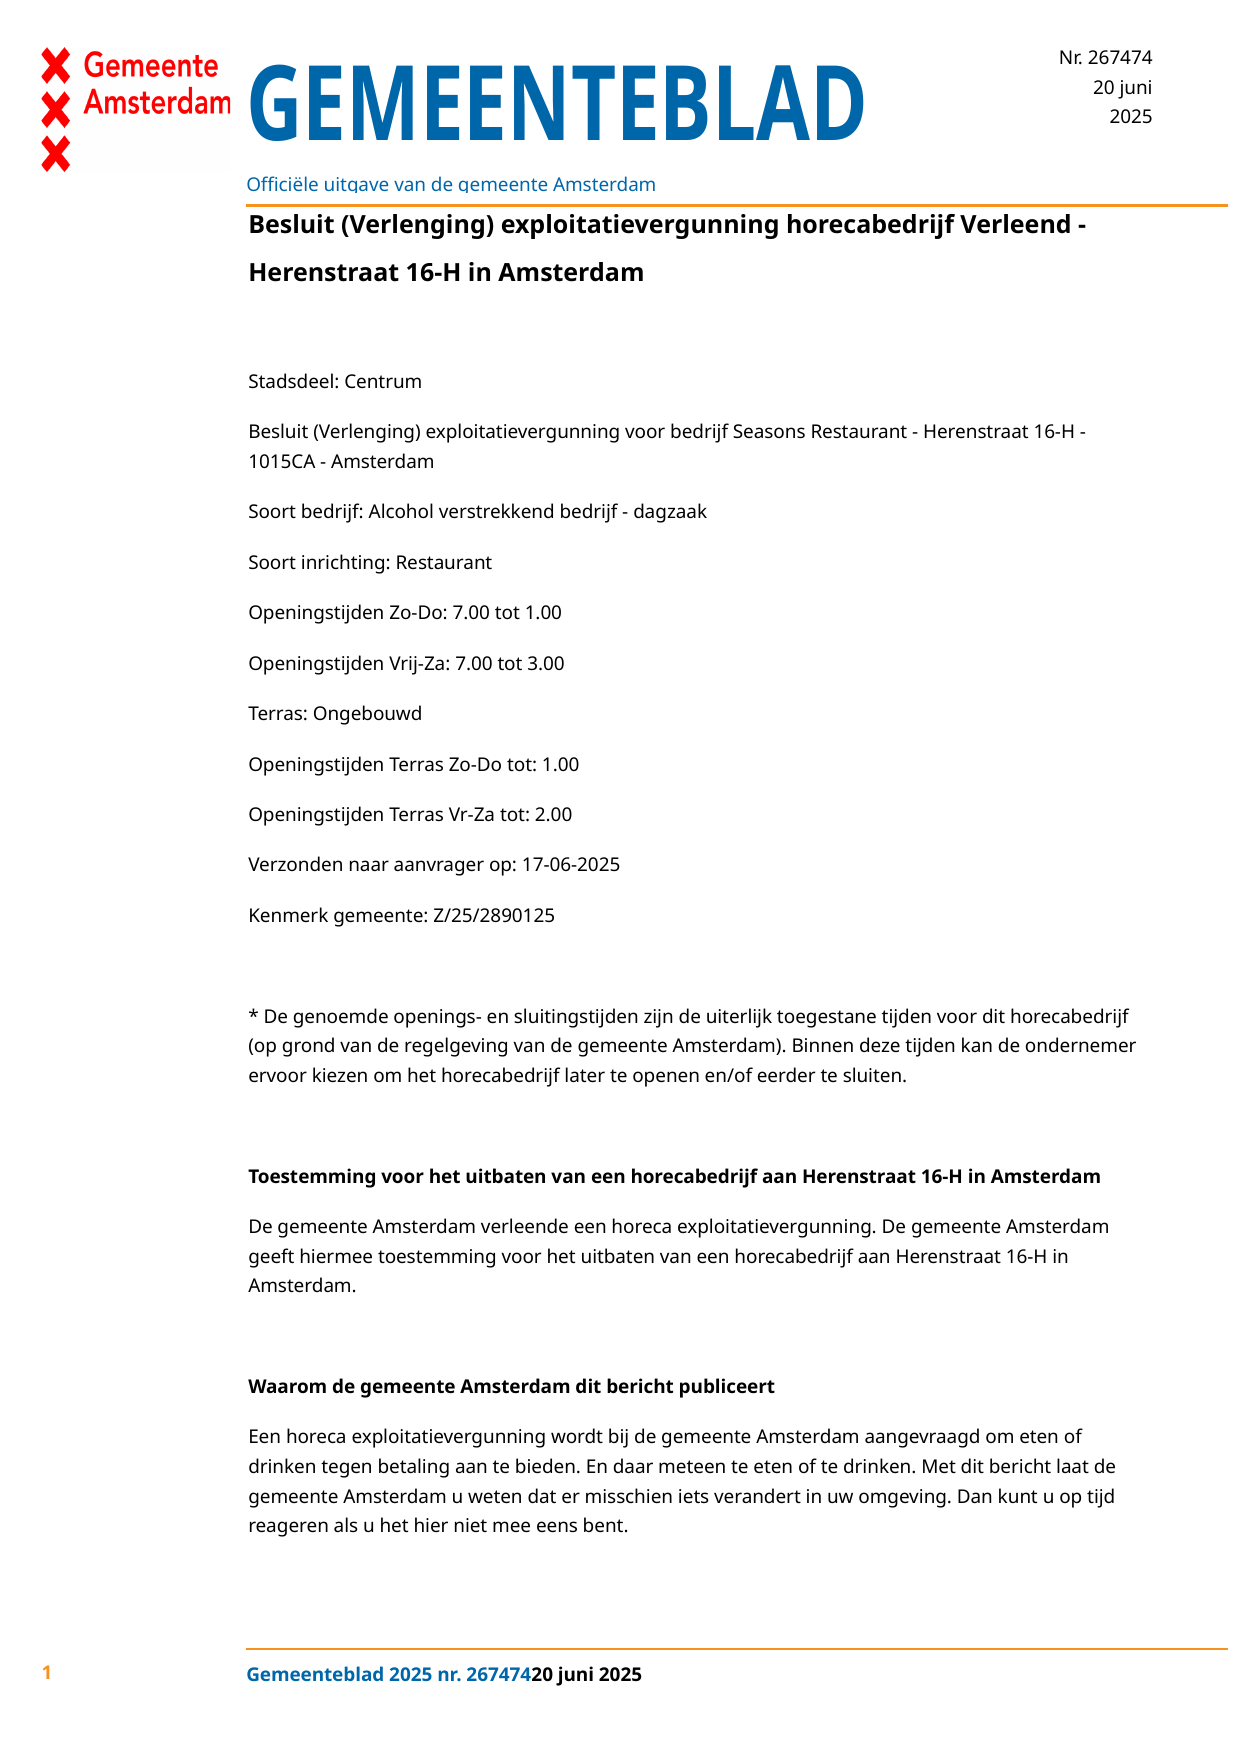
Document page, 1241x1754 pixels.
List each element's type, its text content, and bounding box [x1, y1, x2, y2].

text Toestemming voor het uitbaten van een horecabedrijf aan Herenstraat 16-H in Amsterdam [248, 1163, 1152, 1189]
text Openingstijden Terras Vr-Za tot: 2.00 [248, 801, 1152, 827]
text Besluit (Verlenging) exploitatievergunning voor bedrijf Seasons Restaurant - Herenstraat 16-H - 1015CA - Amsterdam [248, 419, 1152, 474]
text * De genoemde openings- en sluitingstijden zijn de uiterlijk toegestane tijden voor dit horecabedrijf (op grond van de regelgeving van de gemeente Amsterdam). Binnen deze tijden kan de ondernemer ervoor kiezen om het horecabedrijf later te openen en/of eerder te sluiten. [248, 1003, 1152, 1088]
text Openingstijden Terras Zo-Do tot: 1.00 [248, 751, 1152, 777]
text Waarom de gemeente Amsterdam dit bericht publiceert [248, 1373, 1152, 1399]
text Verzonden naar aanvrager op: 17-06-2025 [248, 852, 1152, 877]
text Besluit (Verlenging) exploitatievergunning horecabedrijf Verleend - Herenstraat 16-H in Amsterdam [248, 207, 1152, 288]
text De gemeente Amsterdam verleende een horeca exploitatievergunning. De gemeente Amsterdam geeft hiermee toestemming voor het uitbaten van een horecabedrijf aan Herenstraat 16-H in Amsterdam. [248, 1213, 1152, 1298]
picture [41, 47, 231, 172]
text Een horeca exploitatievergunning wordt bij de gemeente Amsterdam aangevraagd om eten of drinken tegen betaling aan te bieden. En daar meteen te eten of te drinken. Met dit bericht laat de gemeente Amsterdam u weten dat er misschien iets verandert in uw omgeving. Dan kunt u op tijd reageren als u het hier niet mee eens bent. [248, 1424, 1152, 1538]
text Openingstijden Vrij-Za: 7.00 tot 3.00 [248, 650, 1152, 676]
text Openingstijden Zo-Do: 7.00 tot 1.00 [248, 599, 1152, 625]
text Kenmerk gemeente: Z/25/2890125 [248, 902, 1152, 928]
text Terras: Ongebouwd [248, 700, 1152, 726]
text Soort inrichting: Restaurant [248, 549, 1152, 575]
text Soort bedrijf: Alcohol verstrekkend bedrijf - dagzaak [248, 499, 1152, 524]
text Stadsdeel: Centrum [248, 368, 1152, 394]
